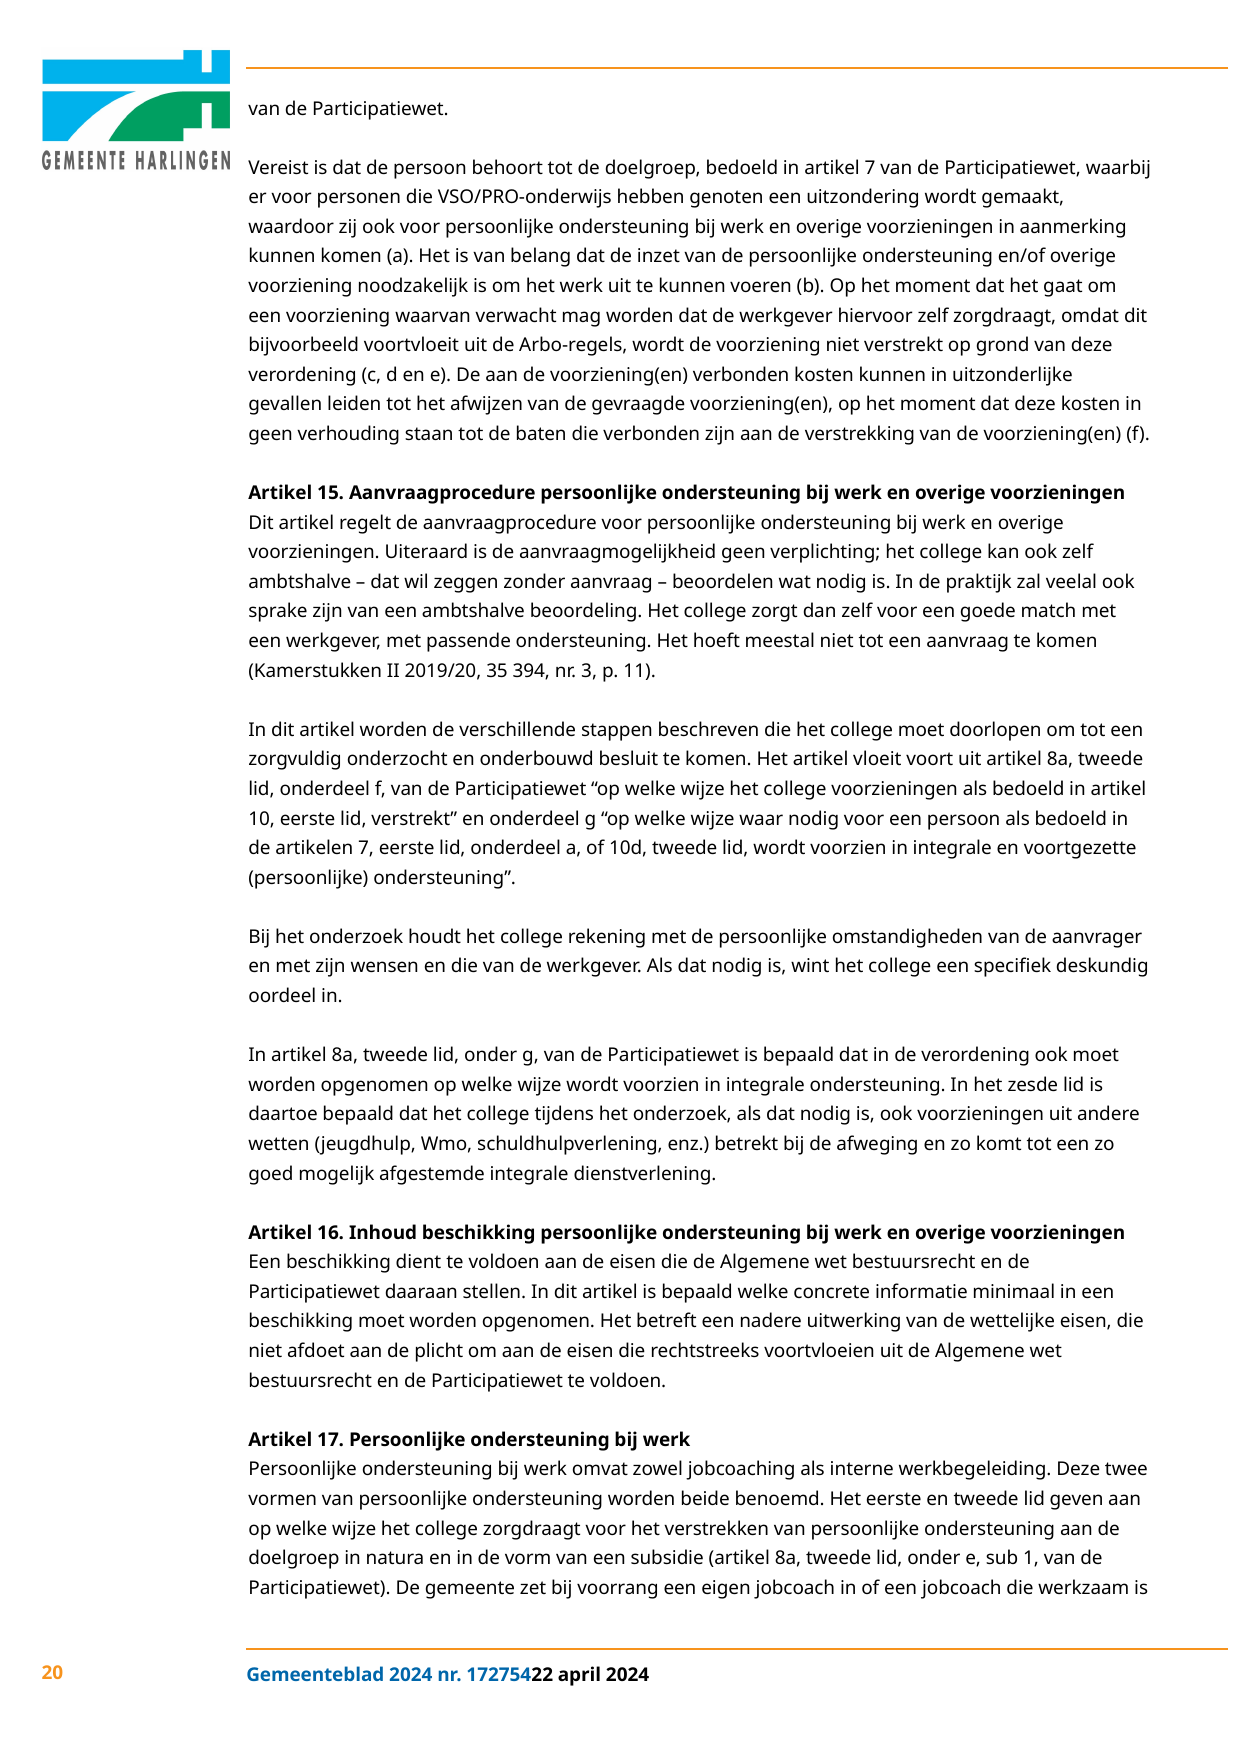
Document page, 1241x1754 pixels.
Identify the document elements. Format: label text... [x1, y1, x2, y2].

text In dit artikel worden de verschillende stappen beschreven die het college moet doorlopen om tot een zorgvuldig onderzocht en onderbouwd besluit te komen. Het artikel vloeit voort uit artikel 8a, tweede lid, onderdeel f, van de Participatiewet “op welke wijze het college voorzieningen als bedoeld in artikel 10, eerste lid, verstrekt” en onderdeel g “op welke wijze waar nodig voor een persoon als bedoeld in de artikelen 7, eerste lid, onderdeel a, of 10d, tweede lid, wordt voorzien in integrale en voortgezette (persoonlijke) ondersteuning”. [248, 716, 1152, 890]
text Dit artikel regelt de aanvraagprocedure voor persoonlijke ondersteuning bij werk en overige voorzieningen. Uiteraard is de aanvraagmogelijkheid geen verplichting; het college kan ook zelf ambtshalve – dat wil zeggen zonder aanvraag – beoordelen wat nodig is. In de praktijk zal veelal ook sprake zijn van een ambtshalve beoordeling. Het college zorgt dan zelf voor een goede match met een werkgever, met passende ondersteuning. Het hoeft meestal niet tot een aanvraag te komen (Kamerstukken II 2019/20, 35 394, nr. 3, p. 11). [248, 509, 1152, 683]
text Artikel 16. Inhoud beschikking persoonlijke ondersteuning bij werk en overige voorzieningen [248, 1219, 1152, 1245]
text Vereist is dat de persoon behoort tot de doelgroep, bedoeld in artikel 7 van de Participatiewet, waarbij er voor personen die VSO/PRO-onderwijs hebben genoten een uitzondering wordt gemaakt, waardoor zij ook voor persoonlijke ondersteuning bij werk en overige voorzieningen in aanmerking kunnen komen (a). Het is van belang dat de inzet van de persoonlijke ondersteuning en/of overige voorziening noodzakelijk is om het werk uit te kunnen voeren (b). Op het moment dat het gaat om een voorziening waarvan verwacht mag worden dat de werkgever hiervoor zelf zorgdraagt, omdat dit bijvoorbeeld voortvloeit uit de Arbo-regels, wordt de voorziening niet verstrekt op grond van deze verordening (c, d en e). De aan de voorziening(en) verbonden kosten kunnen in uitzonderlijke gevallen leiden tot het afwijzen van de gevraagde voorziening(en), op het moment dat deze kosten in geen verhouding staan tot de baten die verbonden zijn aan de verstrekking van de voorziening(en) (f). [248, 154, 1152, 446]
text Bij het onderzoek houdt het college rekening met de persoonlijke omstandigheden van de aanvrager en met zijn wensen en die van de werkgever. Als dat nodig is, wint het college een specifiek deskundig oordeel in. [248, 923, 1152, 1008]
text Een beschikking dient te voldoen aan de eisen die de Algemene wet bestuursrecht en de Participatiewet daaraan stellen. In dit artikel is bepaald welke concrete informatie minimaal in een beschikking moet worden opgenomen. Het betreft een nadere uitwerking van de wettelijke eisen, die niet afdoet aan de plicht om aan de eisen die rechtstreeks voortvloeien uit de Algemene wet bestuursrecht en de Participatiewet te voldoen. [248, 1248, 1152, 1393]
text Persoonlijke ondersteuning bij werk omvat zowel jobcoaching als interne werkbegeleiding. Deze twee vormen van persoonlijke ondersteuning worden beide benoemd. Het eerste en tweede lid geven aan op welke wijze het college zorgdraagt voor het verstrekken van persoonlijke ondersteuning aan de doelgroep in natura en in de vorm van een subsidie (artikel 8a, tweede lid, onder e, sub 1, van de Participatiewet). De gemeente zet bij voorrang een eigen jobcoach in of een jobcoach die werkzaam is [248, 1456, 1152, 1600]
text Artikel 17. Persoonlijke ondersteuning bij werk [248, 1426, 1152, 1452]
text van de Participatiewet. [248, 95, 1152, 121]
text Artikel 15. Aanvraagprocedure persoonlijke ondersteuning bij werk en overige voorzieningen [248, 479, 1152, 505]
picture [41, 47, 231, 172]
text In artikel 8a, tweede lid, onder g, van de Participatiewet is bepaald dat in de verordening ook moet worden opgenomen op welke wijze wordt voorzien in integrale ondersteuning. In het zesde lid is daartoe bepaald dat het college tijdens het onderzoek, als dat nodig is, ook voorzieningen uit andere wetten (jeugdhulp, Wmo, schuldhulpverlening, enz.) betrekt bij de afweging en zo komt tot een zo goed mogelijk afgestemde integrale dienstverlening. [248, 1041, 1152, 1186]
